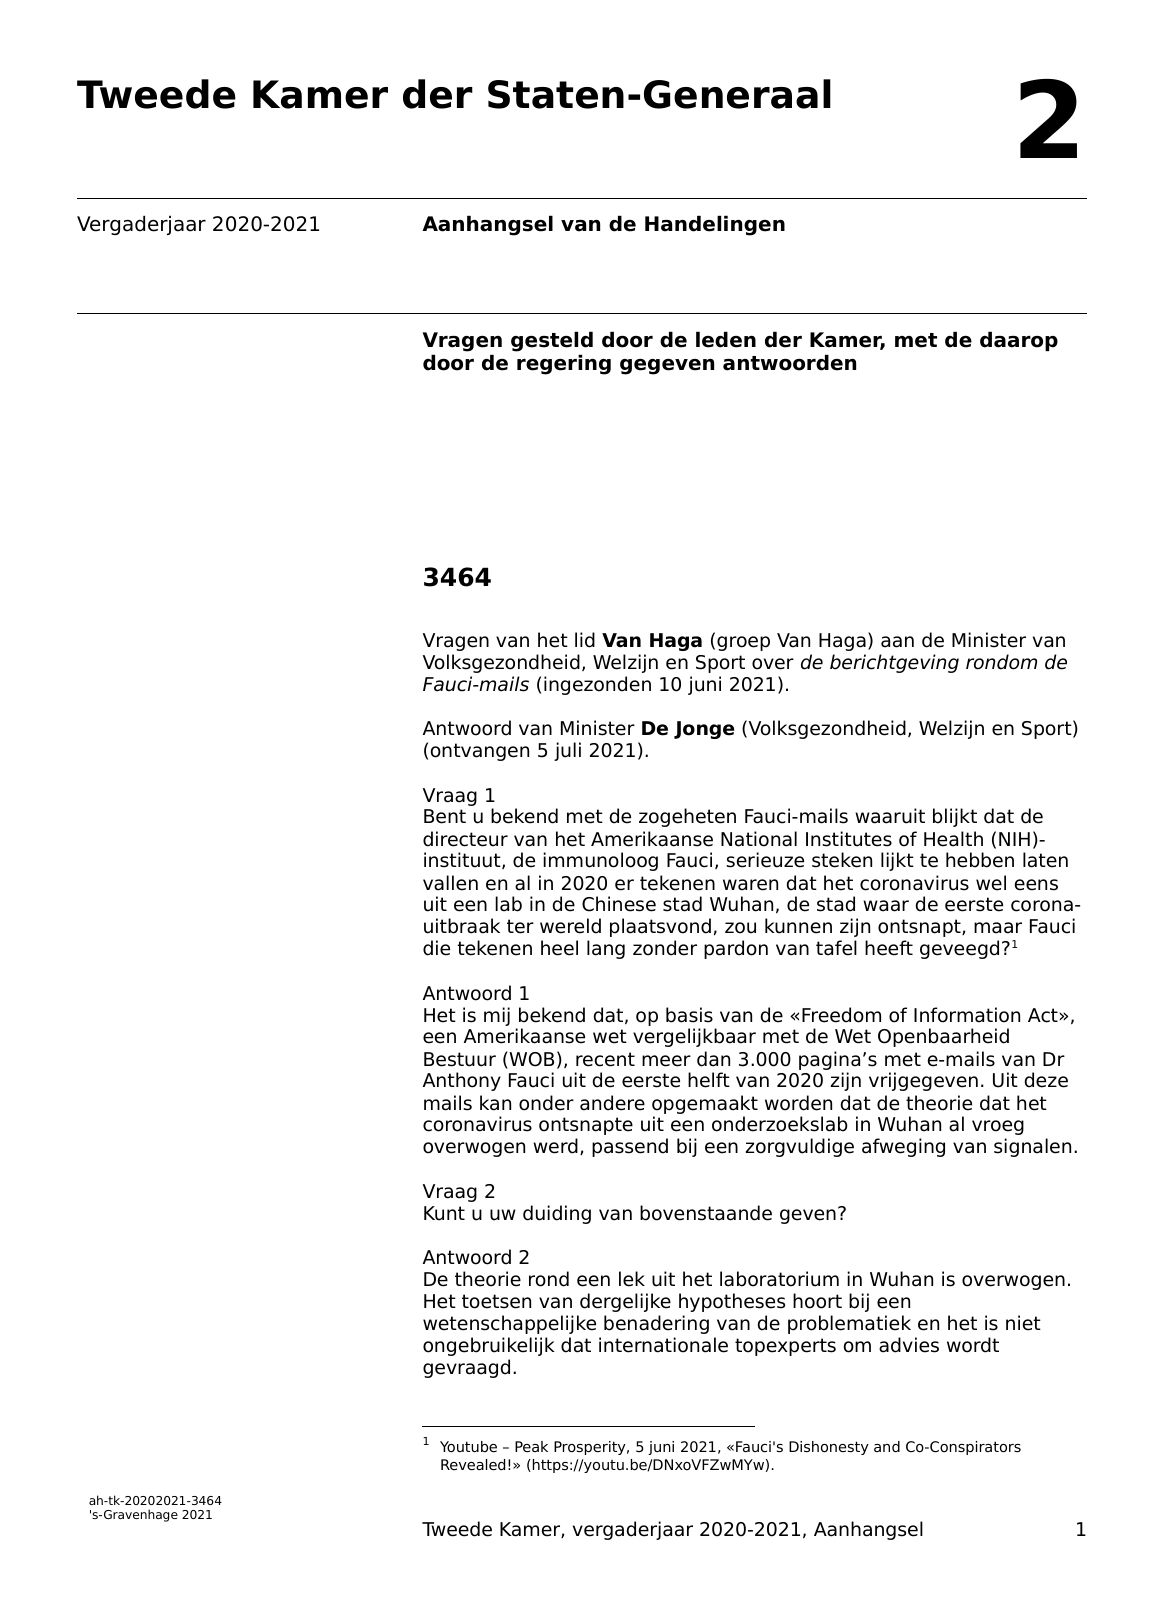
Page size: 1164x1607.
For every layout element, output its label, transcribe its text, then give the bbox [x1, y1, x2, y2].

table_cell Vergaderjaar 2020-2021 [77, 199, 422, 313]
text Vragen van het lid Van Haga (groep Van Haga) aan de Minister van Volksgezondheid, Welzijn en Sport over de berichtgeving rondom de Fauci-mails (ingezonden 10 juni 2021). [422, 630, 1087, 696]
text ah-tk-20202021-3464 [88, 1494, 323, 1508]
text Kunt u uw duiding van bovenstaande geven? [422, 1202, 1087, 1224]
text Antwoord van Minister De Jonge (Volksgezondheid, Welzijn en Sport) (ontvangen 5 juli 2021). [422, 718, 1087, 762]
text 's-Gravenhage 2021 [88, 1508, 323, 1522]
text Het is mij bekend dat, op basis van de «Freedom of Information Act», een Amerikaanse wet vergelijkbaar met de Wet Openbaarheid Bestuur (WOB), recent meer dan 3.000 pagina’s met e-mails van Dr Anthony Fauci uit de eerste helft van 2020 zijn vrijgegeven. Uit deze mails kan onder andere opgemaakt worden dat de theorie dat het coronavirus ontsnapte uit een onderzoekslab in Wuhan al vroeg overwogen werd, passend bij een zorgvuldige afweging van signalen. [422, 1004, 1087, 1158]
text Vraag 1 [422, 784, 1087, 806]
table_header Tweede Kamer der Staten-Generaal [77, 59, 886, 198]
text Antwoord 1 [422, 982, 1087, 1004]
text De theorie rond een lek uit het laboratorium in Wuhan is overwogen. Het toetsen van dergelijke hypotheses hoort bij een wetenschappelijke benadering van de problematiek en het is niet ongebruikelijk dat internationale topexperts om advies wordt gevraagd. [422, 1269, 1087, 1378]
text Youtube – Peak Prosperity, 5 juni 2021, «Fauci's Dishonesty and Co-Conspirators Revealed!» (https://youtu.be/DNxoVFZwMYw). [422, 1435, 1087, 1474]
text Vraag 2 [422, 1181, 1087, 1202]
table_cell [77, 314, 422, 375]
table_header 2 [886, 59, 1087, 198]
text Bent u bekend met de zogeheten Fauci-mails waaruit blijkt dat de directeur van het Amerikaanse National Institutes of Health (NIH)-instituut, de immunoloog Fauci, serieuze steken lijkt te hebben laten vallen en al in 2020 er tekenen waren dat het coronavirus wel eens uit een lab in de Chinese stad Wuhan, de stad waar de eerste corona-uitbraak ter wereld plaatsvond, zou kunnen zijn ontsnapt, maar Fauci die tekenen heel lang zonder pardon van tafel heeft geveegd? [422, 806, 1087, 960]
text 3464 [422, 563, 1087, 592]
table_cell Aanhangsel van de Handelingen [422, 199, 1087, 313]
text Antwoord 2 [422, 1247, 1087, 1269]
table_cell Vragen gesteld door de leden der Kamer, met de daarop door de regering gegeven antwoorden [422, 314, 1087, 375]
